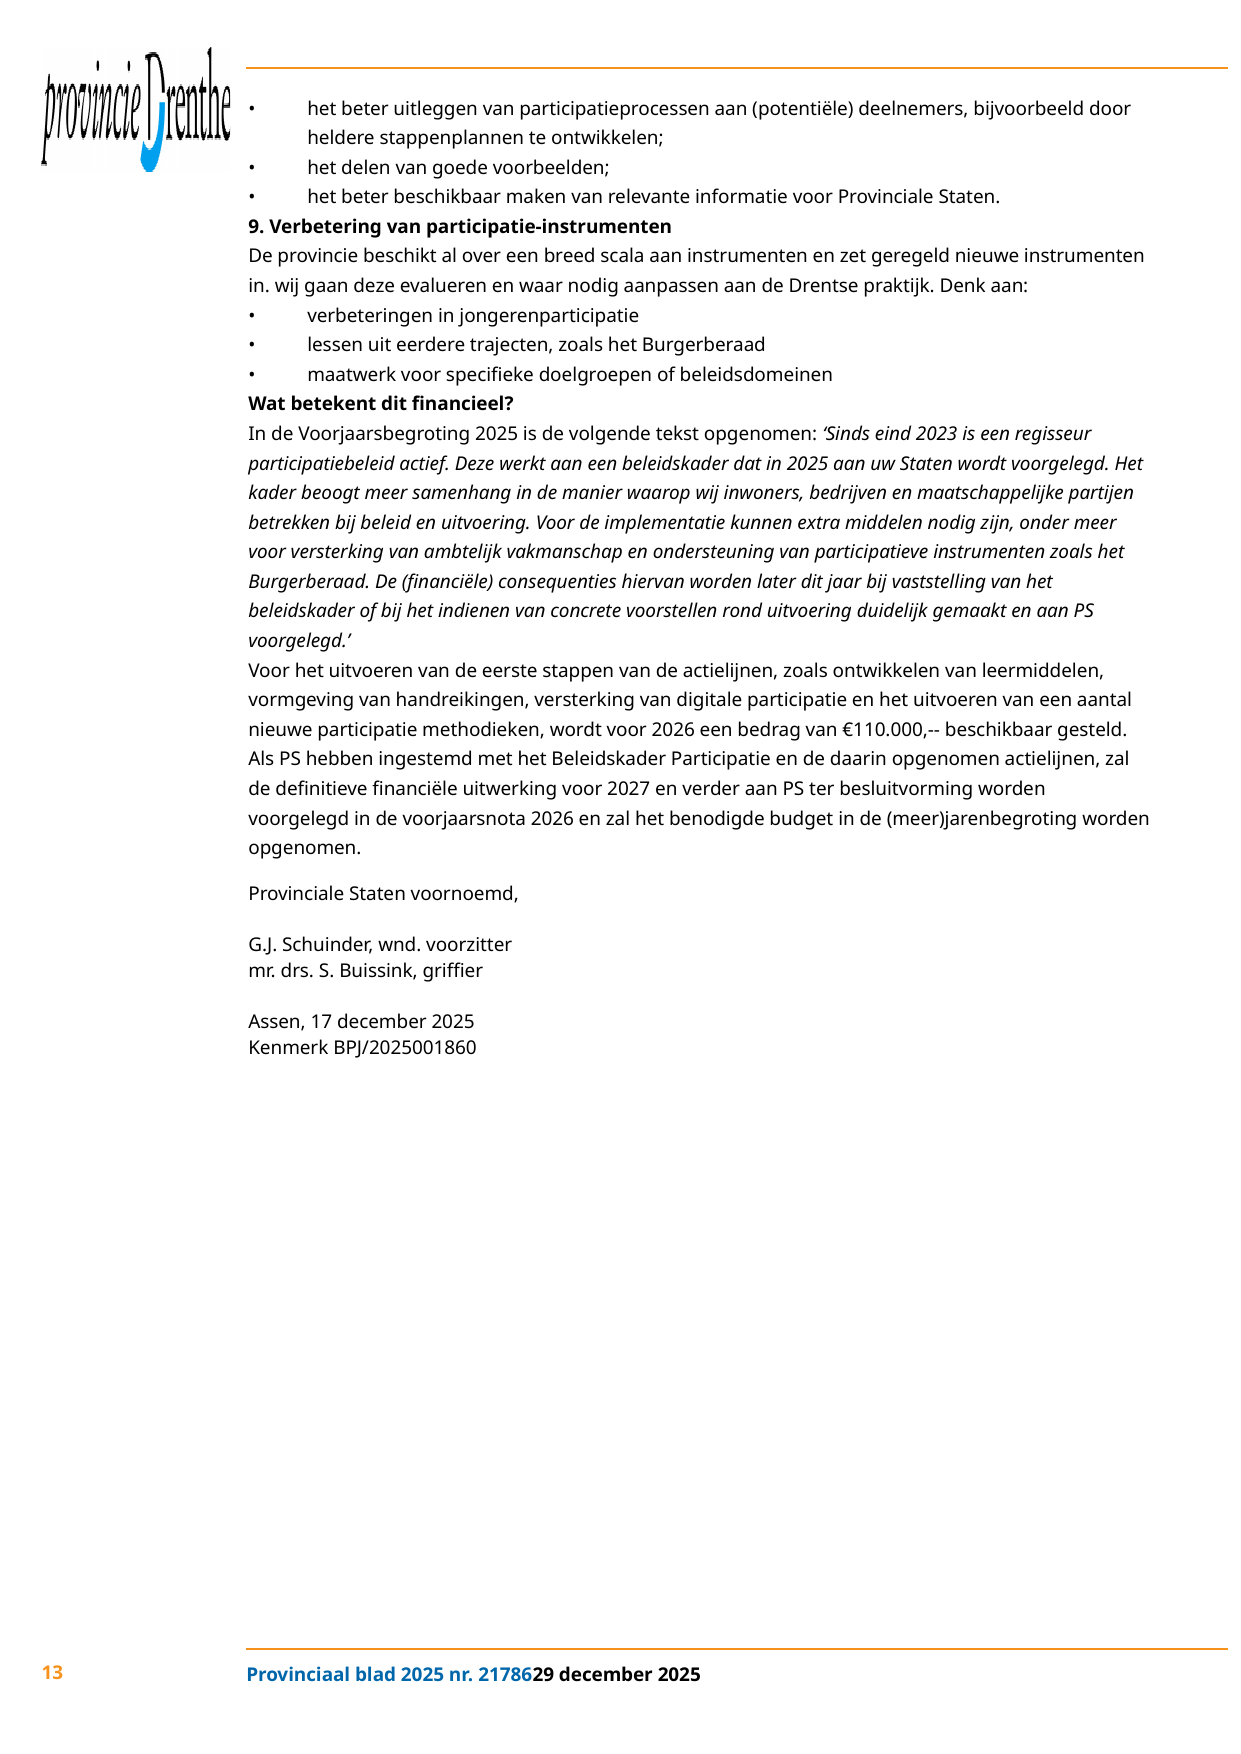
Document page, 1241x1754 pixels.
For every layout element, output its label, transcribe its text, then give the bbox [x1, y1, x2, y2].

text Als PS hebben ingestemd met het Beleidskader Participatie en de daarin opgenomen actielijnen, zal de definitieve financiële uitwerking voor 2027 en verder aan PS ter besluitvorming worden voorgelegd in de voorjaarsnota 2026 en zal het benodigde budget in de (meer)jarenbegroting worden opgenomen. [248, 746, 1152, 860]
text mr. drs. S. Buissink, griffier [248, 957, 1152, 983]
text Kenmerk BPJ/2025001860 [248, 1034, 1152, 1060]
text Voor het uitvoeren van de eerste stappen van de actielijnen, zoals ontwikkelen van leermiddelen, vormgeving van handreikingen, versterking van digitale participatie en het uitvoeren van een aantal nieuwe participatie methodieken, wordt voor 2026 een bedrag van €110.000,-- beschikbaar gesteld. [248, 657, 1152, 742]
list verbeteringen in jongerenparticipatie [248, 302, 1152, 328]
text Wat betekent dit financieel? [248, 391, 1152, 416]
list het beter beschikbaar maken van relevante informatie voor Provinciale Staten. [248, 183, 1152, 209]
text Assen, 17 december 2025 [248, 1009, 1152, 1034]
list lessen uit eerdere trajecten, zoals het Burgerberaad [248, 331, 1152, 357]
text De provincie beschikt al over een breed scala aan instrumenten en zet geregeld nieuwe instrumenten in. wij gaan deze evalueren en waar nodig aanpassen aan de Drentse praktijk. Denk aan: [248, 243, 1152, 298]
list het beter uitleggen van participatieprocessen aan (potentiële) deelnemers, bijvoorbeeld door heldere stappenplannen te ontwikkelen; [248, 95, 1152, 150]
text In de Voorjaarsbegroting 2025 is de volgende tekst opgenomen: ‘Sinds eind 2023 is een regisseur participatiebeleid actief. Deze werkt aan een beleidskader dat in 2025 aan uw Staten wordt voorgelegd. Het kader beoogt meer samenhang in de manier waarop wij inwoners, bedrijven en maatschappelijke partijen betrekken bij beleid en uitvoering. Voor de implementatie kunnen extra middelen nodig zijn, onder meer voor versterking van ambtelijk vakmanschap en ondersteuning van participatieve instrumenten zoals het Burgerberaad. De (financiële) consequenties hiervan worden later dit jaar bij vaststelling van het beleidskader of bij het indienen van concrete voorstellen rond uitvoering duidelijk gemaakt en aan PS voorgelegd.’ [248, 420, 1152, 653]
list het delen van goede voorbeelden; [248, 154, 1152, 180]
picture [41, 47, 231, 172]
list maatwerk voor specifieke doelgroepen of beleidsdomeinen [248, 361, 1152, 387]
text G.J. Schuinder, wnd. voorzitter [248, 931, 1152, 957]
text Provinciale Staten voornoemd, [248, 880, 1152, 906]
text 9. Verbetering van participatie-instrumenten [248, 213, 1152, 239]
